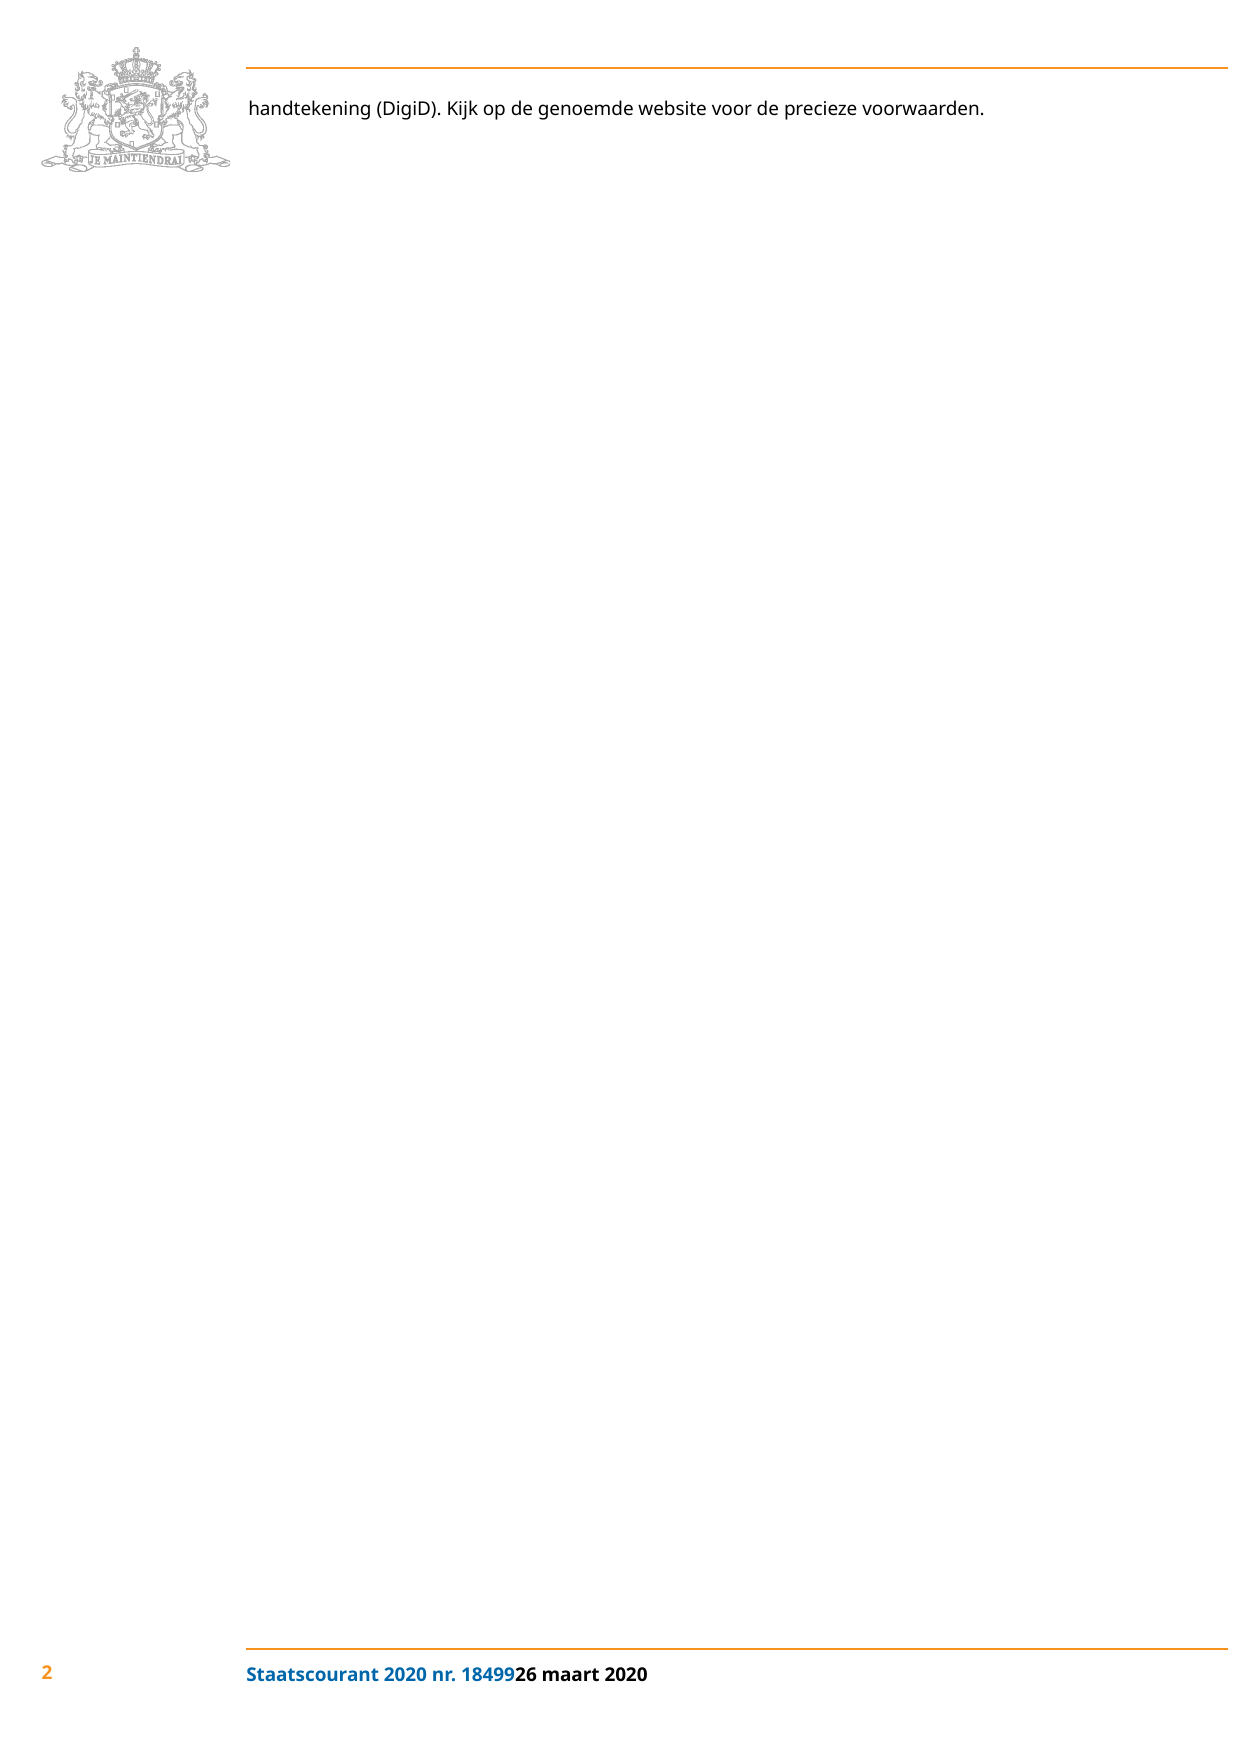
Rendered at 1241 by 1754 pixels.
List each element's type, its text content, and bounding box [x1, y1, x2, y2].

picture [41, 47, 231, 172]
text handtekening (DigiD). Kijk op de genoemde website voor de precieze voorwaarden. [248, 95, 1152, 121]
